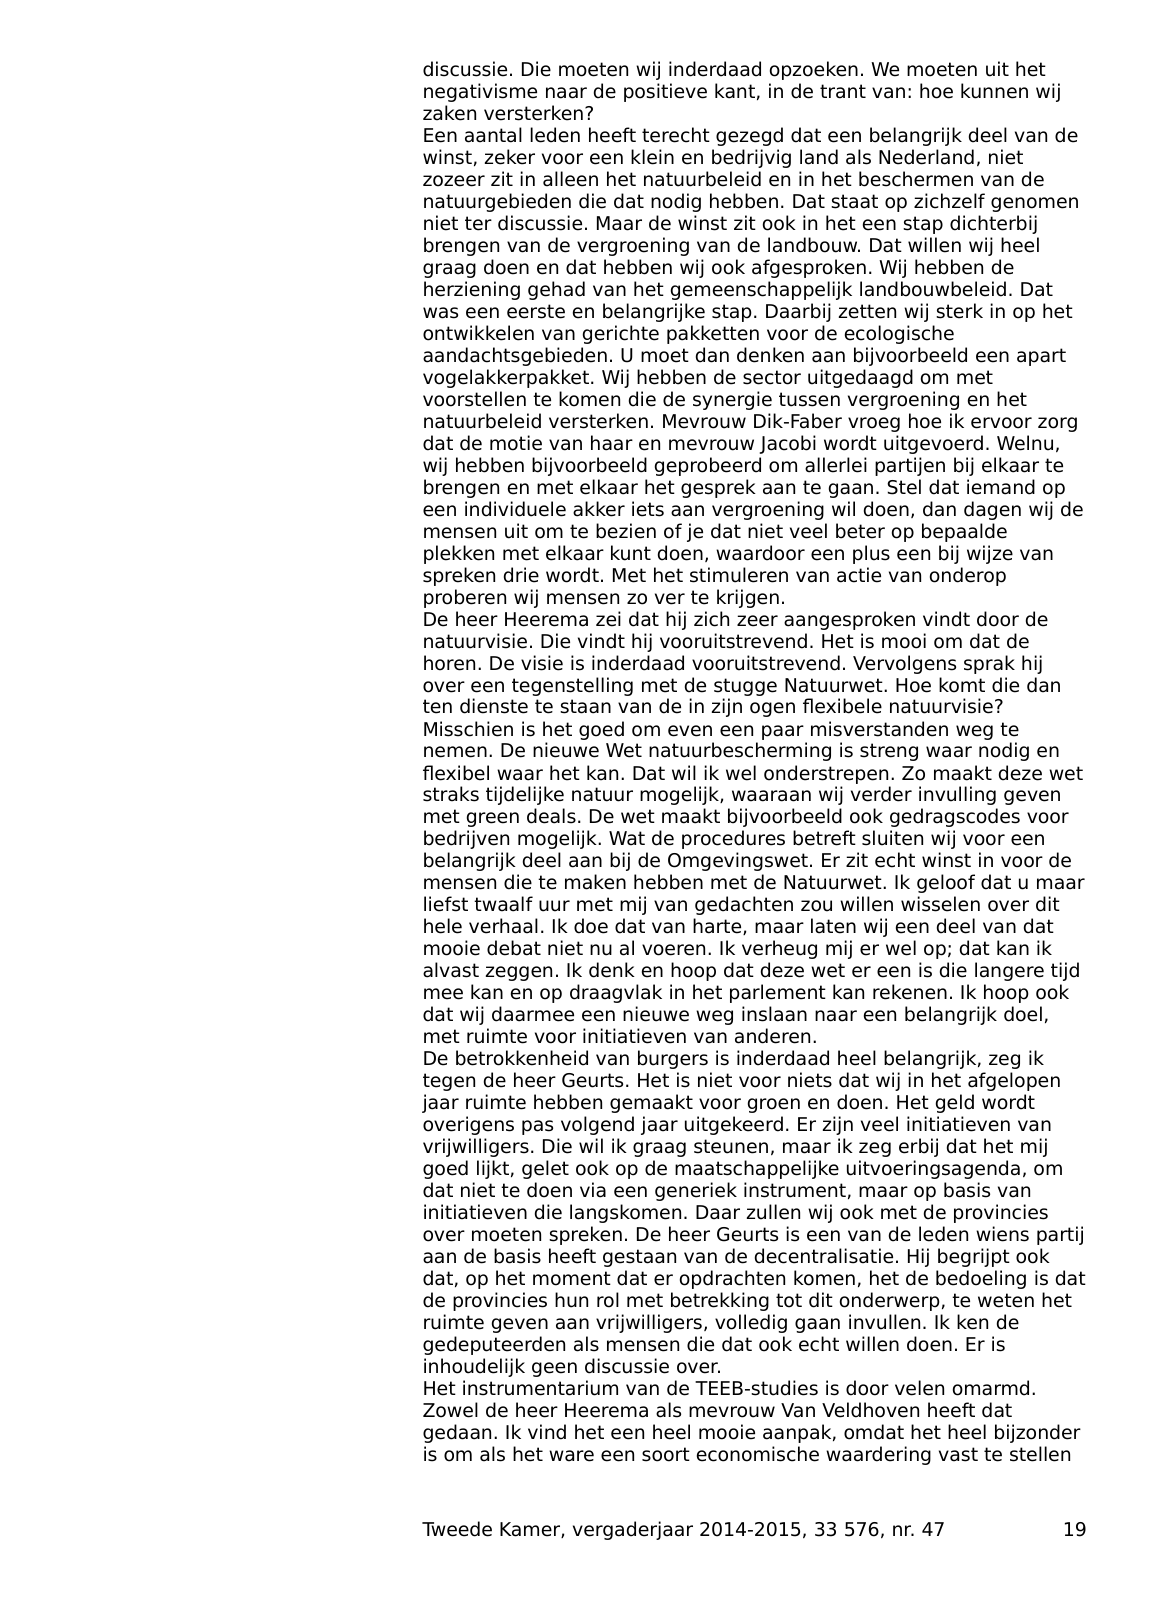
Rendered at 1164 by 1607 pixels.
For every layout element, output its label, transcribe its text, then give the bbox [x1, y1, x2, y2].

text Een aantal leden heeft terecht gezegd dat een belangrijk deel van de winst, zeker voor een klein en bedrijvig land als Nederland, niet zozeer zit in alleen het natuurbeleid en in het beschermen van de natuurgebieden die dat nodig hebben. Dat staat op zichzelf genomen niet ter discussie. Maar de winst zit ook in het een stap dichterbij brengen van de vergroening van de landbouw. Dat willen wij heel graag doen en dat hebben wij ook afgesproken. Wij hebben de herziening gehad van het gemeenschappelijk landbouwbeleid. Dat was een eerste en belangrijke stap. Daarbij zetten wij sterk in op het ontwikkelen van gerichte pakketten voor de ecologische aandachtsgebieden. U moet dan denken aan bijvoorbeeld een apart vogelakkerpakket. Wij hebben de sector uitgedaagd om met voorstellen te komen die de synergie tussen vergroening en het natuurbeleid versterken. Mevrouw Dik-Faber vroeg hoe ik ervoor zorg dat de motie van haar en mevrouw Jacobi wordt uitgevoerd. Welnu, wij hebben bijvoorbeeld geprobeerd om allerlei partijen bij elkaar te brengen en met elkaar het gesprek aan te gaan. Stel dat iemand op een individuele akker iets aan vergroening wil doen, dan dagen wij de mensen uit om te bezien of je dat niet veel beter op bepaalde plekken met elkaar kunt doen, waardoor een plus een bij wijze van spreken drie wordt. Met het stimuleren van actie van onderop proberen wij mensen zo ver te krijgen. [422, 125, 1087, 608]
text De betrokkenheid van burgers is inderdaad heel belangrijk, zeg ik tegen de heer Geurts. Het is niet voor niets dat wij in het afgelopen jaar ruimte hebben gemaakt voor groen en doen. Het geld wordt overigens pas volgend jaar uitgekeerd. Er zijn veel initiatieven van vrijwilligers. Die wil ik graag steunen, maar ik zeg erbij dat het mij goed lijkt, gelet ook op de maatschappelijke uitvoeringsagenda, om dat niet te doen via een generiek instrument, maar op basis van initiatieven die langskomen. Daar zullen wij ook met de provincies over moeten spreken. De heer Geurts is een van de leden wiens partij aan de basis heeft gestaan van de decentralisatie. Hij begrijpt ook dat, op het moment dat er opdrachten komen, het de bedoeling is dat de provincies hun rol met betrekking tot dit onderwerp, te weten het ruimte geven aan vrijwilligers, volledig gaan invullen. Ik ken de gedeputeerden als mensen die dat ook echt willen doen. Er is inhoudelijk geen discussie over. [422, 1048, 1087, 1378]
text De heer Heerema zei dat hij zich zeer aangesproken vindt door de natuurvisie. Die vindt hij vooruitstrevend. Het is mooi om dat de horen. De visie is inderdaad vooruitstrevend. Vervolgens sprak hij over een tegenstelling met de stugge Natuurwet. Hoe komt die dan ten dienste te staan van de in zijn ogen flexibele natuurvisie? Misschien is het goed om even een paar misverstanden weg te nemen. De nieuwe Wet natuurbescherming is streng waar nodig en flexibel waar het kan. Dat wil ik wel onderstrepen. Zo maakt deze wet straks tijdelijke natuur mogelijk, waaraan wij verder invulling geven met green deals. De wet maakt bijvoorbeeld ook gedragscodes voor bedrijven mogelijk. Wat de procedures betreft sluiten wij voor een belangrijk deel aan bij de Omgevingswet. Er zit echt winst in voor de mensen die te maken hebben met de Natuurwet. Ik geloof dat u maar liefst twaalf uur met mij van gedachten zou willen wisselen over dit hele verhaal. Ik doe dat van harte, maar laten wij een deel van dat mooie debat niet nu al voeren. Ik verheug mij er wel op; dat kan ik alvast zeggen. Ik denk en hoop dat deze wet er een is die langere tijd mee kan en op draagvlak in het parlement kan rekenen. Ik hoop ook dat wij daarmee een nieuwe weg inslaan naar een belangrijk doel, met ruimte voor initiatieven van anderen. [422, 608, 1087, 1048]
text discussie. Die moeten wij inderdaad opzoeken. We moeten uit het negativisme naar de positieve kant, in de trant van: hoe kunnen wij zaken versterken? [422, 59, 1087, 125]
text Het instrumentarium van de TEEB-studies is door velen omarmd. Zowel de heer Heerema als mevrouw Van Veldhoven heeft dat gedaan. Ik vind het een heel mooie aanpak, omdat het heel bijzonder is om als het ware een soort economische waardering vast te stellen [422, 1378, 1087, 1466]
